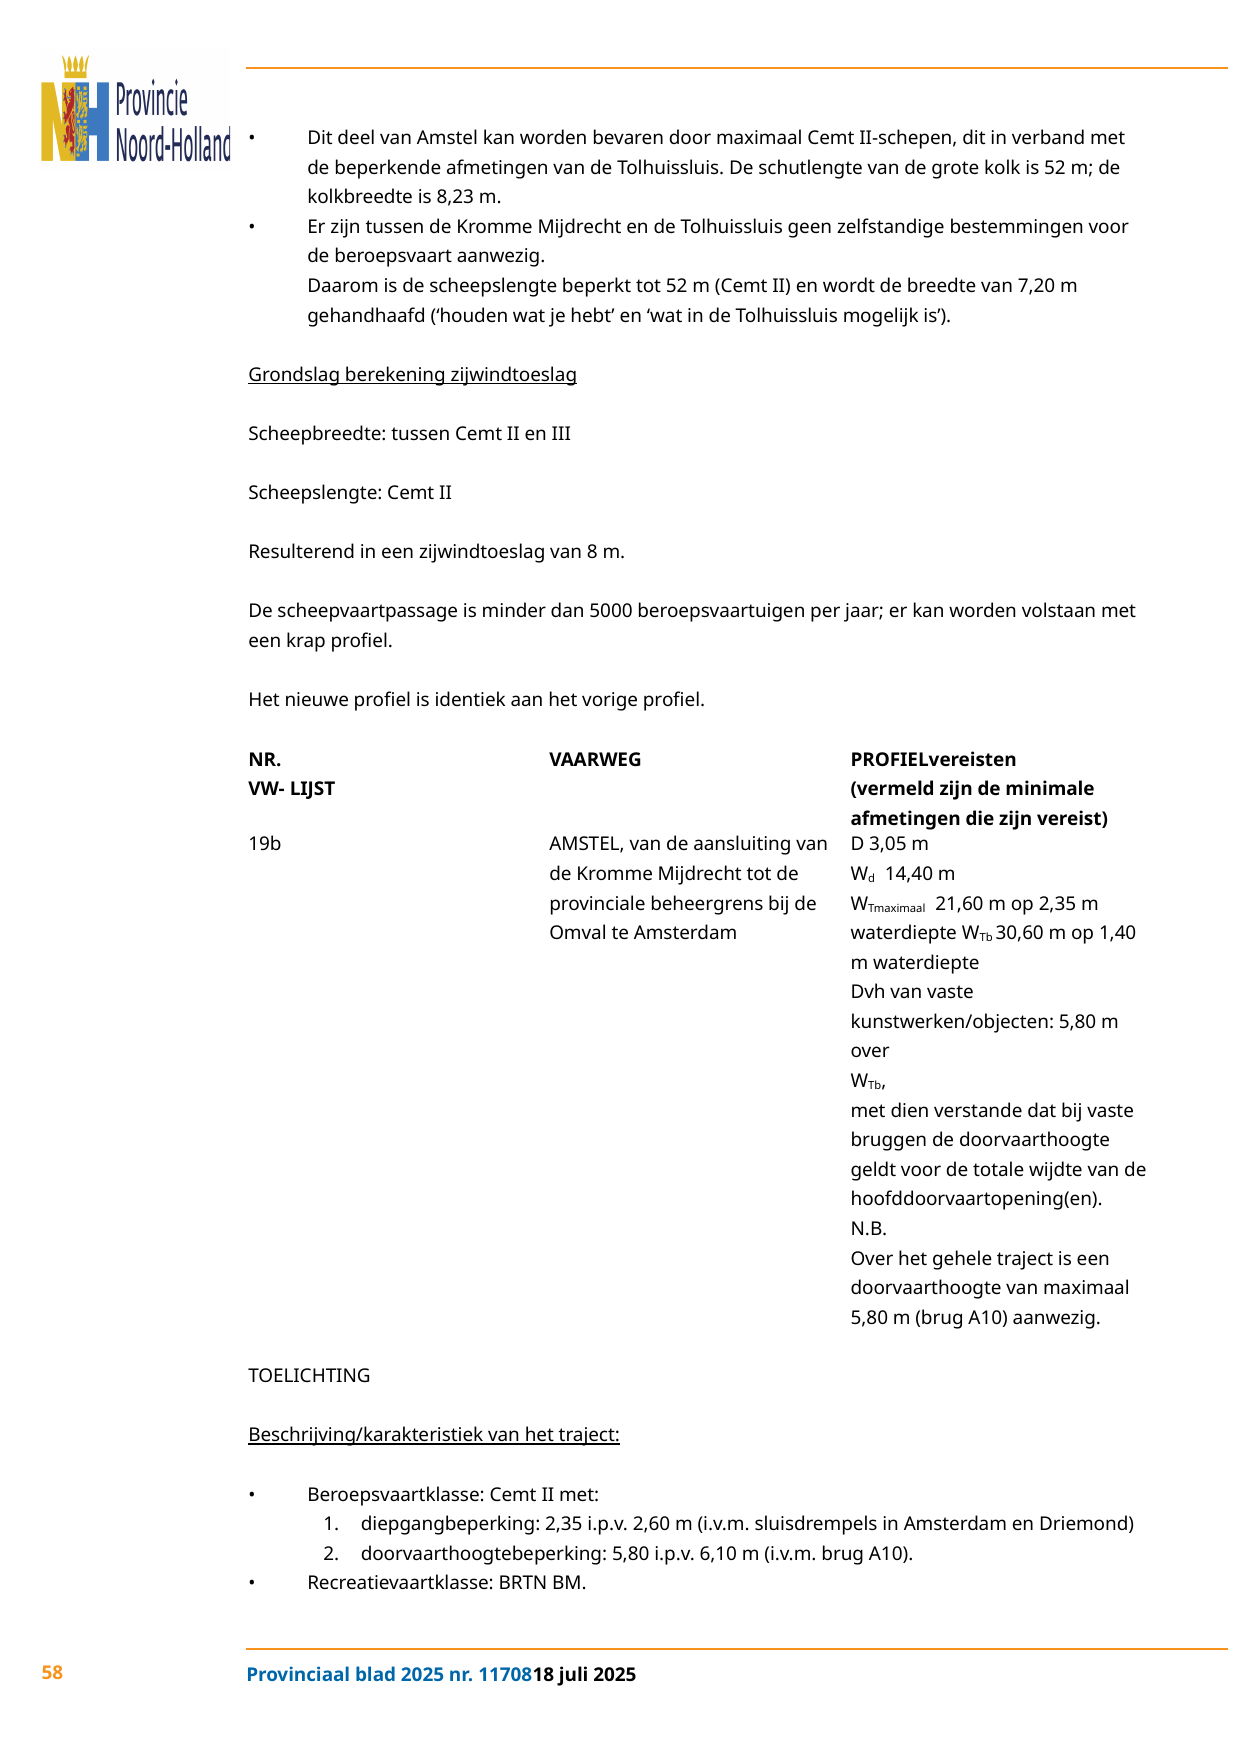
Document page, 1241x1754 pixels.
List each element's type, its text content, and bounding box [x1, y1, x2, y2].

text TOELICHTING [248, 1362, 1152, 1388]
text Scheepslengte: Cemt II [248, 479, 1152, 505]
list doorvaarthoogtebeperking: 5,80 i.p.v. 6,10 m (i.v.m. brug A10). [323, 1540, 1152, 1566]
text Grondslag berekening zijwindtoeslag [248, 361, 1152, 387]
text Beschrijving/karakteristiek van het traject: [248, 1422, 1152, 1447]
table_header VAARWEG [549, 746, 850, 831]
list Er zijn tussen de Kromme Mijdrecht en de Tolhuissluis geen zelfstandige bestemmingen voor de beroepsvaart aanwezig. [248, 213, 1152, 268]
table_header PROFIELvereisten (vermeld zijn de minimale afmetingen die zijn vereist) [850, 746, 1152, 831]
list Recreatievaartklasse: BRTN BM. [248, 1569, 1152, 1595]
table_header NR. VW- LIJST [248, 746, 549, 831]
list Beroepsvaartklasse: Cemt II met: [248, 1481, 1152, 1507]
list Dit deel van Amstel kan worden bevaren door maximaal Cemt II-schepen, dit in verband met de beperkende afmetingen van de Tolhuissluis. De schutlengte van de grote kolk is 52 m; de kolkbreedte is 8,23 m. [248, 124, 1152, 209]
text Scheepbreedte: tussen Cemt II en III [248, 420, 1152, 446]
picture [41, 47, 231, 172]
list diepgangbeperking: 2,35 i.p.v. 2,60 m (i.v.m. sluisdrempels in Amsterdam en Driemond) [323, 1510, 1152, 1536]
table_cell 19b [248, 831, 549, 1330]
table_cell AMSTEL, van de aansluiting van de Kromme Mijdrecht tot de provinciale beheergrens bij de Omval te Amsterdam [549, 831, 850, 1330]
table_cell D 3,05 m Wd 14,40 m WTmaximaal 21,60 m op 2,35 m waterdiepte WTb 30,60 m op 1,40 m waterdiepte Dvh van vaste kunstwerken/objecten: 5,80 m over WTb, met dien verstande dat bij vaste bruggen de doorvaarthoogte geldt voor de totale wijdte van de hoofddoorvaartopening(en). N.B. Over het gehele traject is een doorvaarthoogte van maximaal 5,80 m (brug A10) aanwezig. [850, 831, 1152, 1330]
text De scheepvaartpassage is minder dan 5000 beroepsvaartuigen per jaar; er kan worden volstaan met een krap profiel. [248, 598, 1152, 653]
list Daarom is de scheepslengte beperkt tot 52 m (Cemt II) en wordt de breedte van 7,20 m gehandhaafd (‘houden wat je hebt’ en ‘wat in de Tolhuissluis mogelijk is’). [248, 272, 1152, 328]
text Het nieuwe profiel is identiek aan het vorige profiel. [248, 686, 1152, 712]
text Resulterend in een zijwindtoeslag van 8 m. [248, 538, 1152, 564]
